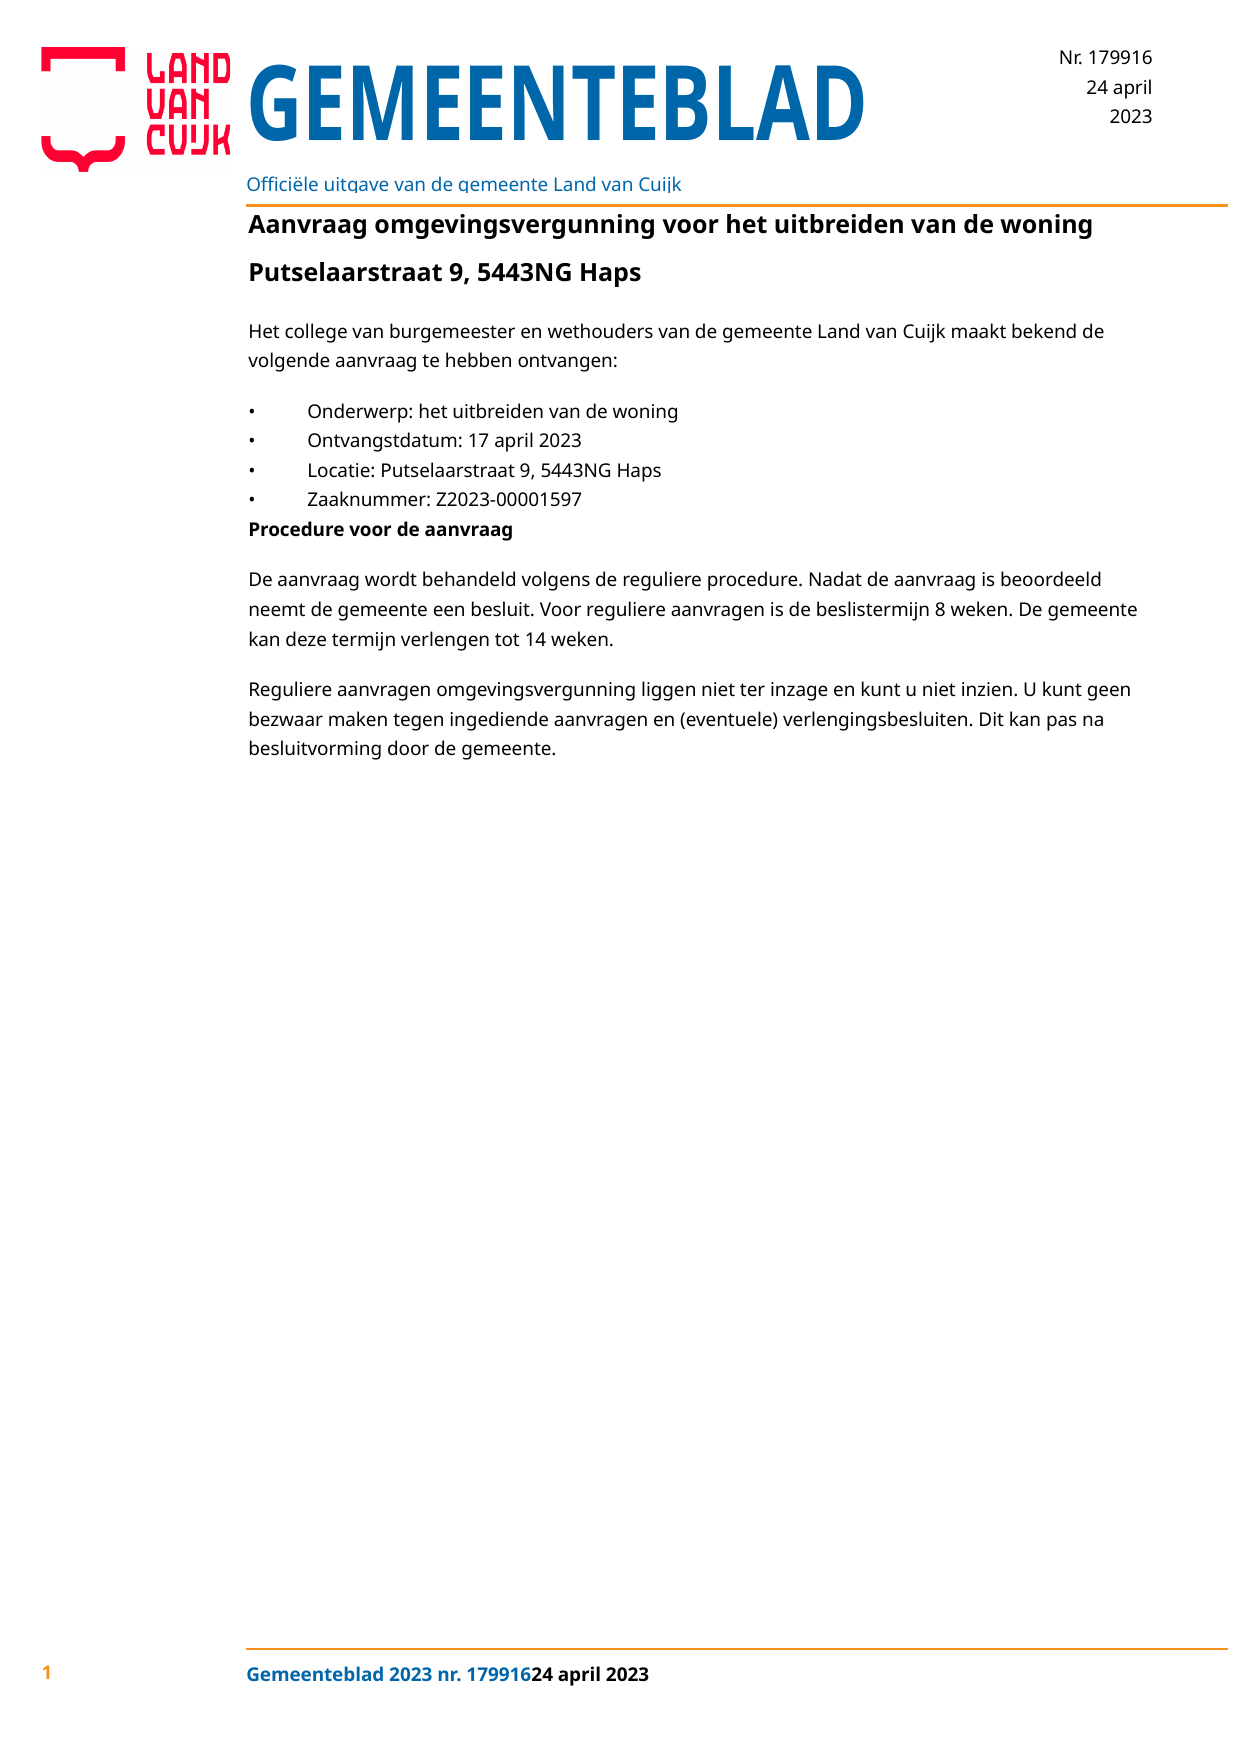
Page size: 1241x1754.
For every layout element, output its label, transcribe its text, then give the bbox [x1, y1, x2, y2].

list Onderwerp: het uitbreiden van de woning [248, 398, 1152, 424]
list Zaaknummer: Z2023-00001597 [248, 487, 1152, 512]
picture [41, 47, 231, 172]
list Ontvangstdatum: 17 april 2023 [248, 427, 1152, 453]
text De aanvraag wordt behandeld volgens de reguliere procedure. Nadat de aanvraag is beoordeeld neemt de gemeente een besluit. Voor reguliere aanvragen is de beslistermijn 8 weken. De gemeente kan deze termijn verlengen tot 14 weken. [248, 567, 1152, 652]
text Aanvraag omgevingsvergunning voor het uitbreiden van de woning Putselaarstraat 9, 5443NG Haps [248, 207, 1152, 288]
text Het college van burgemeester en wethouders van de gemeente Land van Cuijk maakt bekend de volgende aanvraag te hebben ontvangen: [248, 318, 1152, 373]
text Procedure voor de aanvraag [248, 516, 1152, 542]
text Reguliere aanvragen omgevingsvergunning liggen niet ter inzage en kunt u niet inzien. U kunt geen bezwaar maken tegen ingediende aanvragen en (eventuele) verlengingsbesluiten. Dit kan pas na besluitvorming door de gemeente. [248, 676, 1152, 761]
list Locatie: Putselaarstraat 9, 5443NG Haps [248, 457, 1152, 483]
